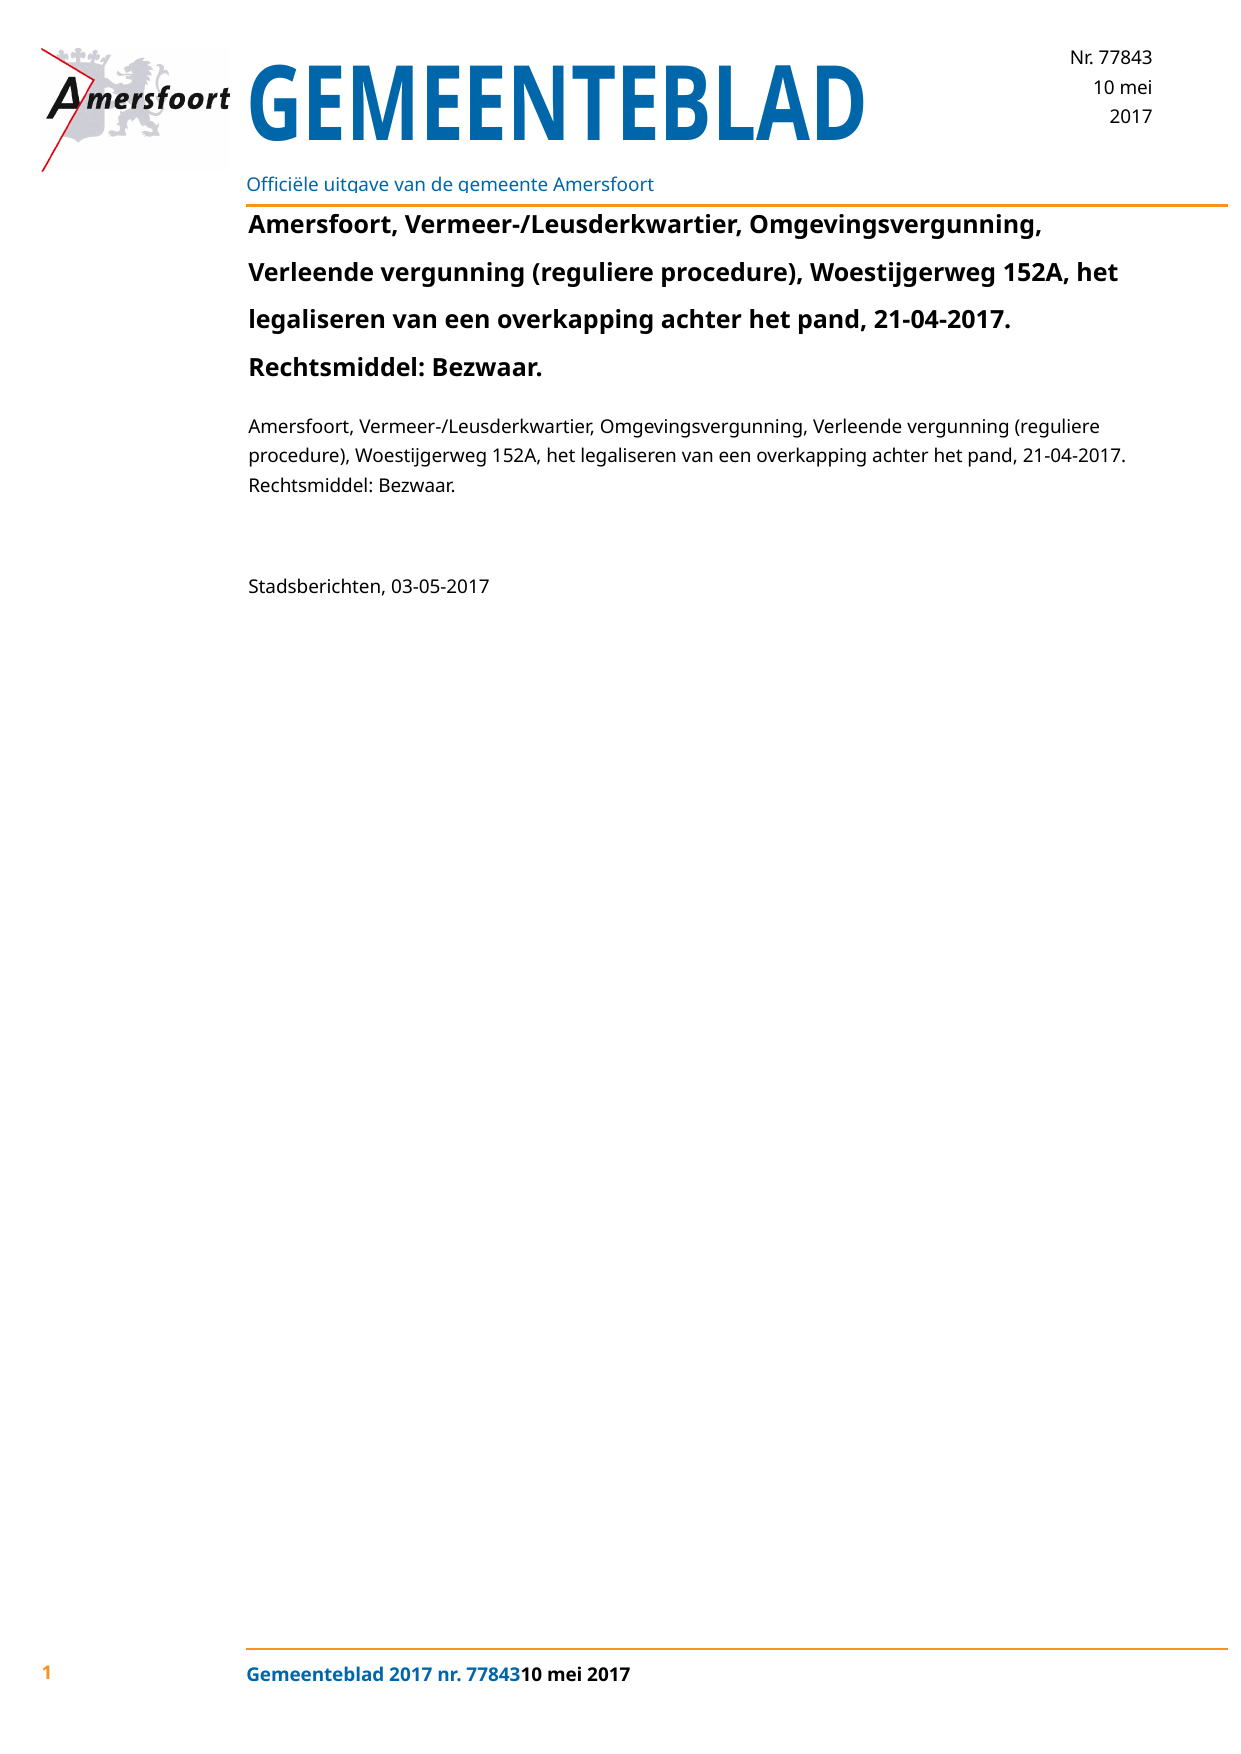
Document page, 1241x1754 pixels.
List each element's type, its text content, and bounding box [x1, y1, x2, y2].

text Amersfoort, Vermeer-/Leusderkwartier, Omgevingsvergunning, Verleende vergunning (reguliere procedure), Woestijgerweg 152A, het legaliseren van een overkapping achter het pand, 21-04-2017. Rechtsmiddel: Bezwaar. [248, 207, 1152, 384]
text Amersfoort, Vermeer-/Leusderkwartier, Omgevingsvergunning, Verleende vergunning (reguliere procedure), Woestijgerweg 152A, het legaliseren van een overkapping achter het pand, 21-04-2017. Rechtsmiddel: Bezwaar. [248, 413, 1152, 498]
text Stadsberichten, 03-05-2017 [248, 573, 1152, 599]
picture [41, 47, 231, 172]
